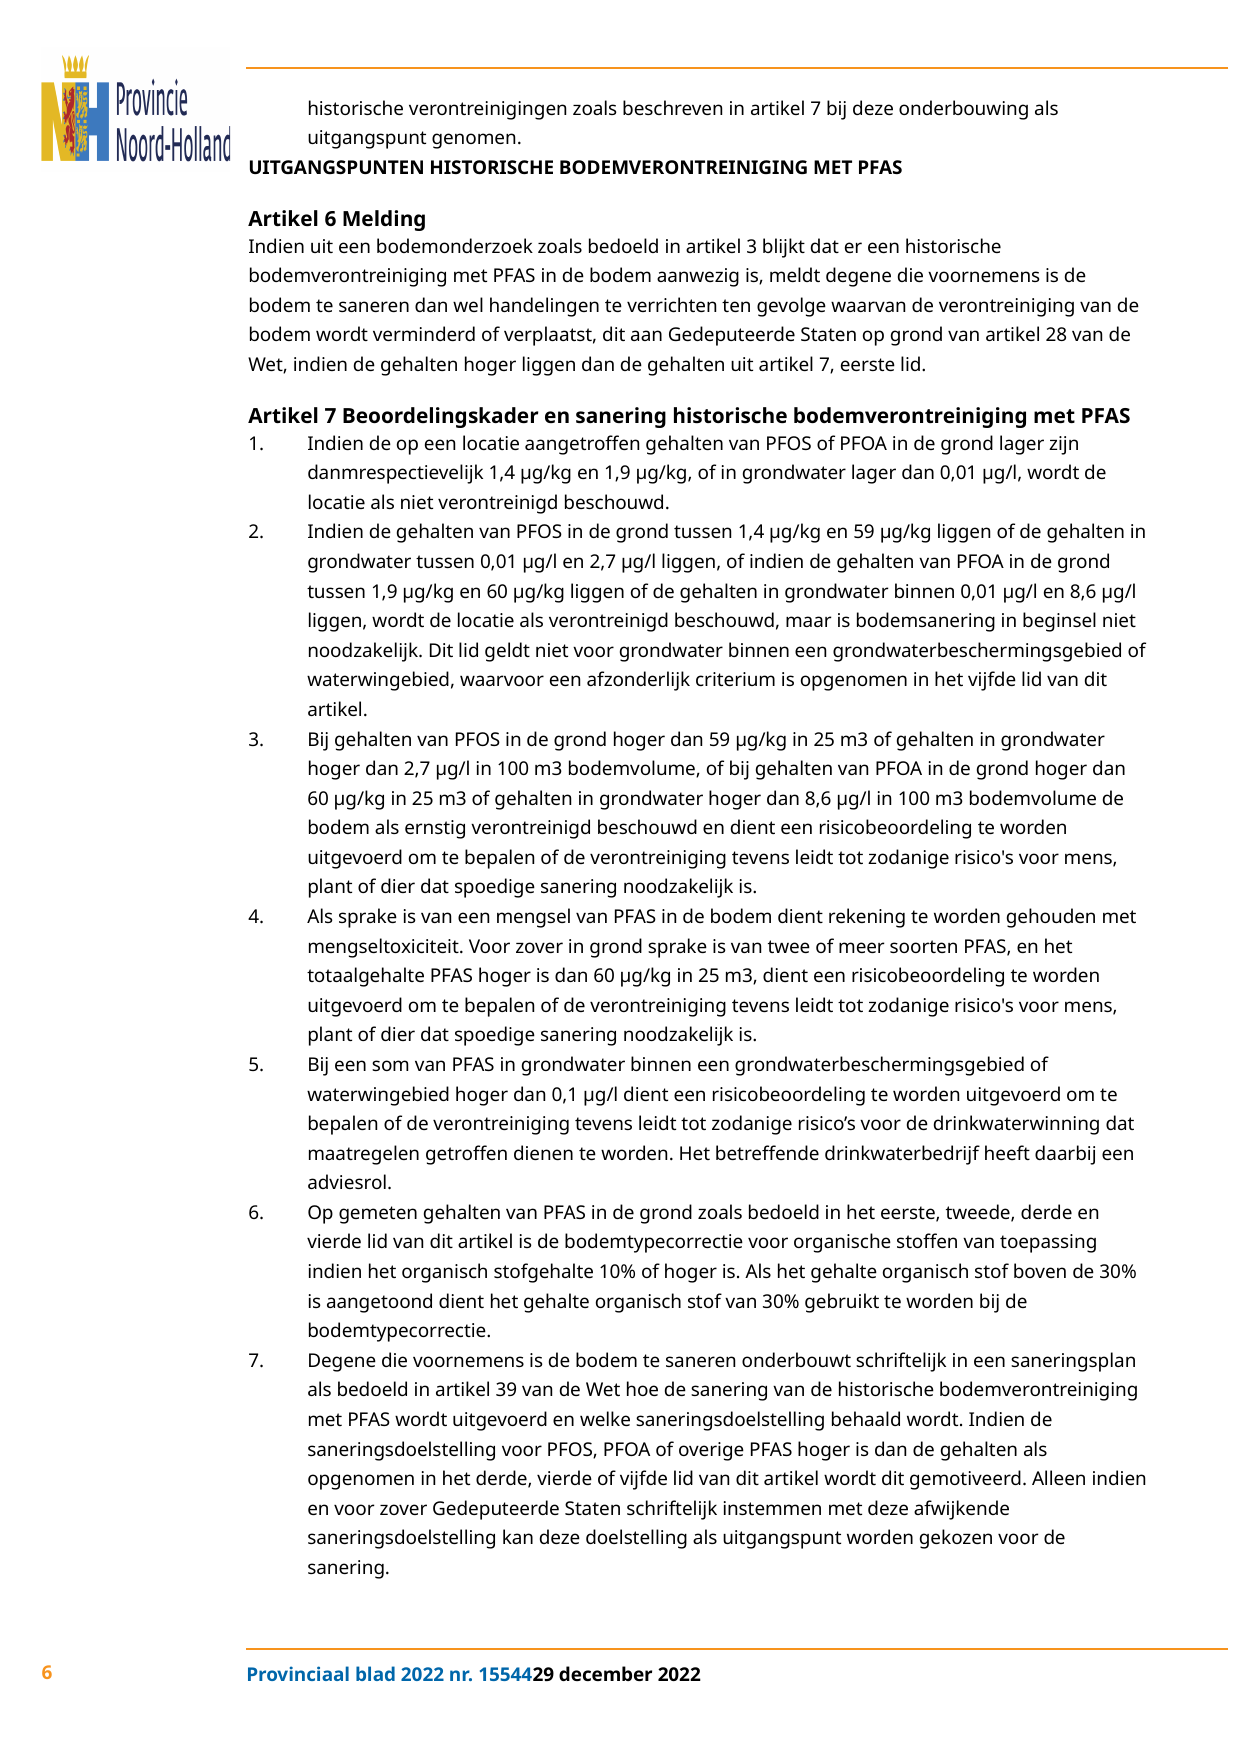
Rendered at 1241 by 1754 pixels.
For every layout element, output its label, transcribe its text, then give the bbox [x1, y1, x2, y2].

list Degene die voornemens is de bodem te saneren onderbouwt schriftelijk in een saneringsplan als bedoeld in artikel 39 van de Wet hoe de sanering van de historische bodemverontreiniging met PFAS wordt uitgevoerd en welke saneringsdoelstelling behaald wordt. Indien de saneringsdoelstelling voor PFOS, PFOA of overige PFAS hoger is dan de gehalten als opgenomen in het derde, vierde of vijfde lid van dit artikel wordt dit gemotiveerd. Alleen indien en voor zover Gedeputeerde Staten schriftelijk instemmen met deze afwijkende saneringsdoelstelling kan deze doelstelling als uitgangspunt worden gekozen voor de sanering. [248, 1347, 1152, 1580]
text UITGANGSPUNTEN HISTORISCHE BODEMVERONTREINIGING MET PFAS [248, 154, 1152, 180]
text Artikel 6 Melding [248, 204, 1152, 233]
list Indien de op een locatie aangetroffen gehalten van PFOS of PFOA in de grond lager zijn danmrespectievelijk 1,4 µg/kg en 1,9 µg/kg, of in grondwater lager dan 0,01 µg/l, wordt de locatie als niet verontreinigd beschouwd. [248, 430, 1152, 515]
list Bij gehalten van PFOS in de grond hoger dan 59 µg/kg in 25 m3 of gehalten in grondwater hoger dan 2,7 µg/l in 100 m3 bodemvolume, of bij gehalten van PFOA in de grond hoger dan 60 µg/kg in 25 m3 of gehalten in grondwater hoger dan 8,6 µg/l in 100 m3 bodemvolume de bodem als ernstig verontreinigd beschouwd en dient een risicobeoordeling te worden uitgevoerd om te bepalen of de verontreiniging tevens leidt tot zodanige risico's voor mens, plant of dier dat spoedige sanering noodzakelijk is. [248, 726, 1152, 899]
list Op gemeten gehalten van PFAS in de grond zoals bedoeld in het eerste, tweede, derde en vierde lid van dit artikel is de bodemtypecorrectie voor organische stoffen van toepassing indien het organisch stofgehalte 10% of hoger is. Als het gehalte organisch stof boven de 30% is aangetoond dient het gehalte organisch stof van 30% gebruikt te worden bij de bodemtypecorrectie. [248, 1199, 1152, 1343]
list Indien de gehalten van PFOS in de grond tussen 1,4 µg/kg en 59 µg/kg liggen of de gehalten in grondwater tussen 0,01 µg/l en 2,7 µg/l liggen, of indien de gehalten van PFOA in de grond tussen 1,9 µg/kg en 60 µg/kg liggen of de gehalten in grondwater binnen 0,01 µg/l en 8,6 µg/l liggen, wordt de locatie als verontreinigd beschouwd, maar is bodemsanering in beginsel niet noodzakelijk. Dit lid geldt niet voor grondwater binnen een grondwaterbeschermingsgebied of waterwingebied, waarvoor een afzonderlijk criterium is opgenomen in het vijfde lid van dit artikel. [248, 519, 1152, 722]
picture [41, 47, 231, 172]
list Bij een som van PFAS in grondwater binnen een grondwaterbeschermingsgebied of waterwingebied hoger dan 0,1 µg/l dient een risicobeoordeling te worden uitgevoerd om te bepalen of de verontreiniging tevens leidt tot zodanige risico’s voor de drinkwaterwinning dat maatregelen getroffen dienen te worden. Het betreffende drinkwaterbedrijf heeft daarbij een adviesrol. [248, 1051, 1152, 1195]
text bodemverontreiniging met PFAS in de bodem aanwezig is, meldt degene die voornemens is de bodem te saneren dan wel handelingen te verrichten ten gevolge waarvan de verontreiniging van de bodem wordt verminderd of verplaatst, dit aan Gedeputeerde Staten op grond van artikel 28 van de Wet, indien de gehalten hoger liggen dan de gehalten uit artikel 7, eerste lid. [248, 262, 1152, 377]
list historische verontreinigingen zoals beschreven in artikel 7 bij deze onderbouwing als uitgangspunt genomen. [248, 95, 1152, 150]
text Indien uit een bodemonderzoek zoals bedoeld in artikel 3 blijkt dat er een historische [248, 233, 1152, 258]
text Artikel 7 Beoordelingskader en sanering historische bodemverontreiniging met PFAS [248, 402, 1152, 430]
list Als sprake is van een mengsel van PFAS in de bodem dient rekening te worden gehouden met mengseltoxiciteit. Voor zover in grond sprake is van twee of meer soorten PFAS, en het totaalgehalte PFAS hoger is dan 60 µg/kg in 25 m3, dient een risicobeoordeling te worden uitgevoerd om te bepalen of de verontreiniging tevens leidt tot zodanige risico's voor mens, plant of dier dat spoedige sanering noodzakelijk is. [248, 903, 1152, 1047]
